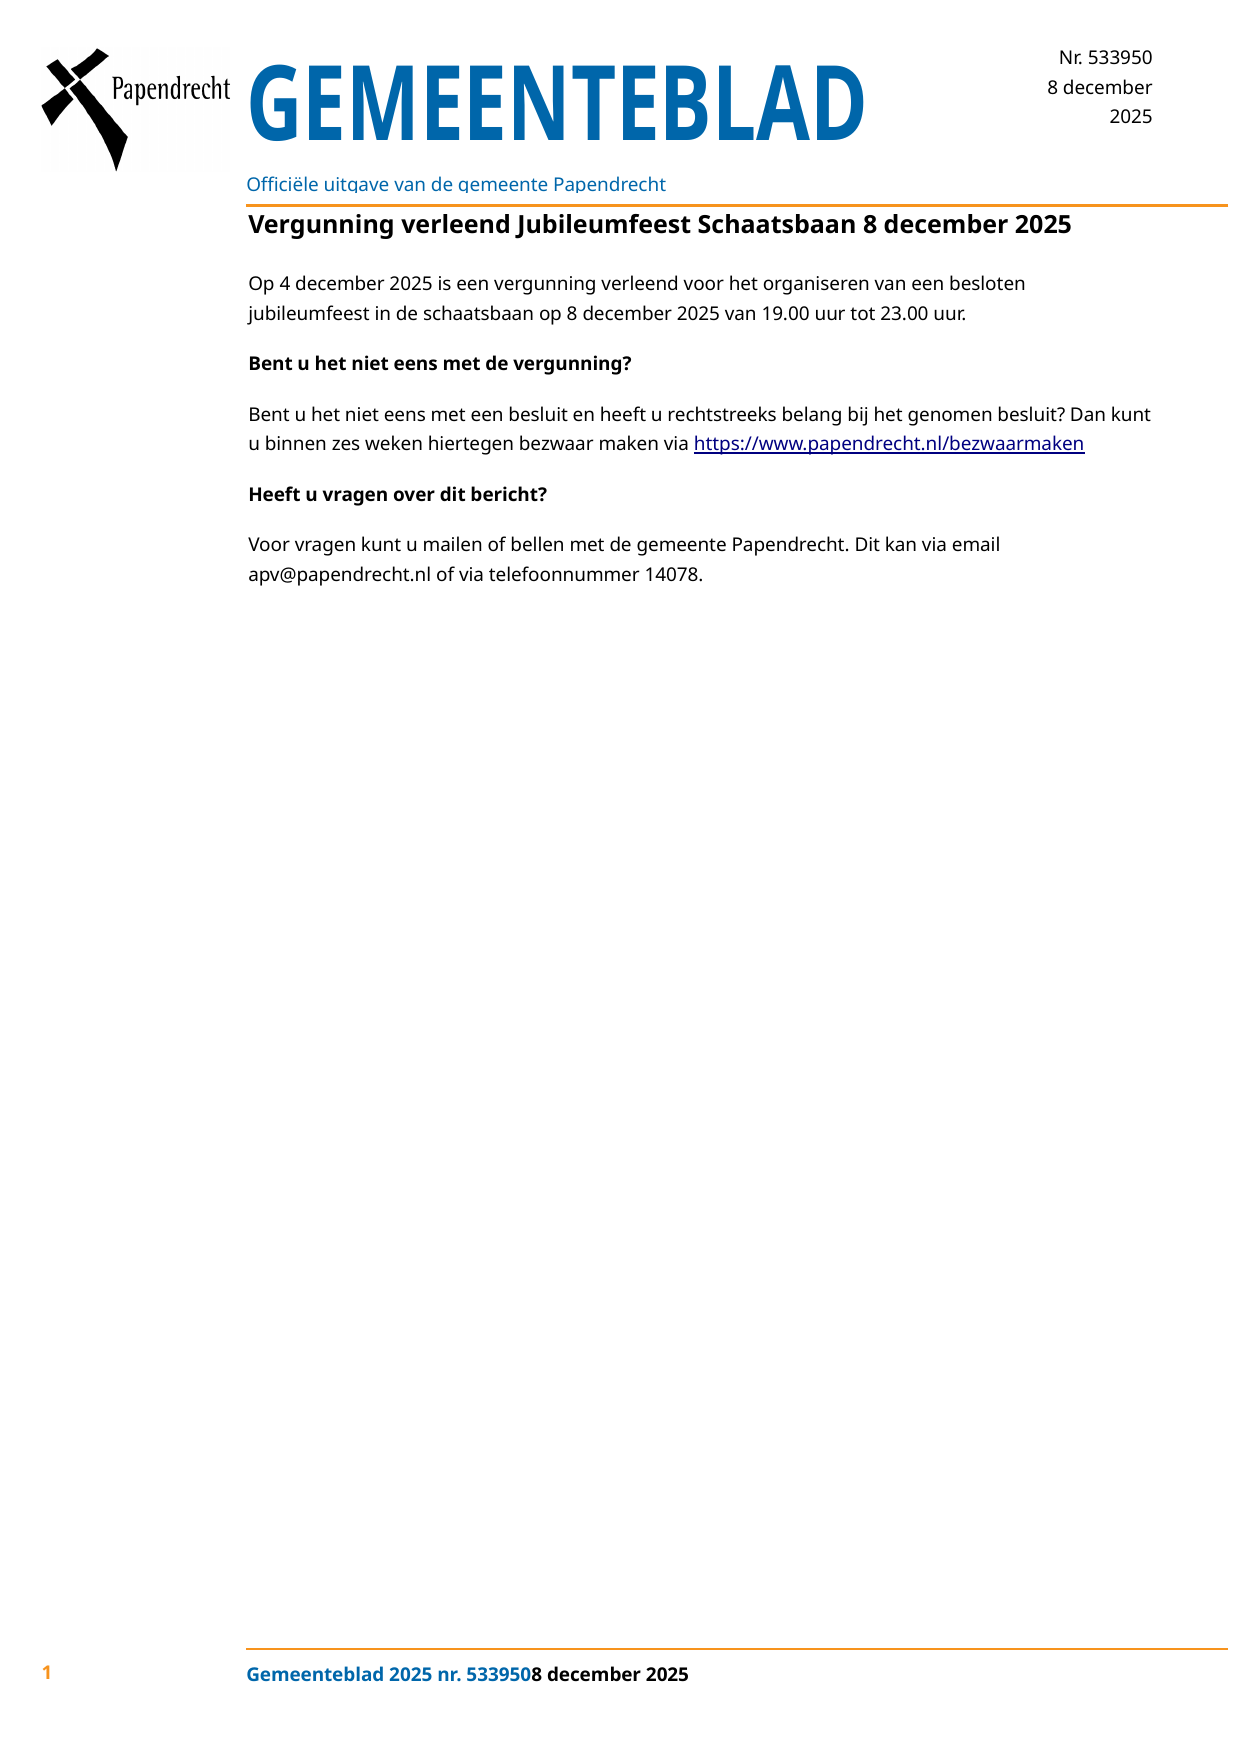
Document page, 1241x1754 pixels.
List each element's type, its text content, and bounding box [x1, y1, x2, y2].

text Bent u het niet eens met een besluit en heeft u rechtstreeks belang bij het genomen besluit? Dan kunt u binnen zes weken hiertegen bezwaar maken via https://www.papendrecht.nl/bezwaarmaken [248, 401, 1152, 456]
picture [41, 47, 231, 172]
text Op 4 december 2025 is een vergunning verleend voor het organiseren van een besloten jubileumfeest in de schaatsbaan op 8 december 2025 van 19.00 uur tot 23.00 uur. [248, 270, 1152, 326]
text Voor vragen kunt u mailen of bellen met de gemeente Papendrecht. Dit kan via email apv@papendrecht.nl of via telefoonnummer 14078. [248, 531, 1152, 586]
text Heeft u vragen over dit bericht? [248, 481, 1152, 506]
text Vergunning verleend Jubileumfeest Schaatsbaan 8 december 2025 [248, 207, 1152, 241]
text Bent u het niet eens met de vergunning? [248, 350, 1152, 376]
